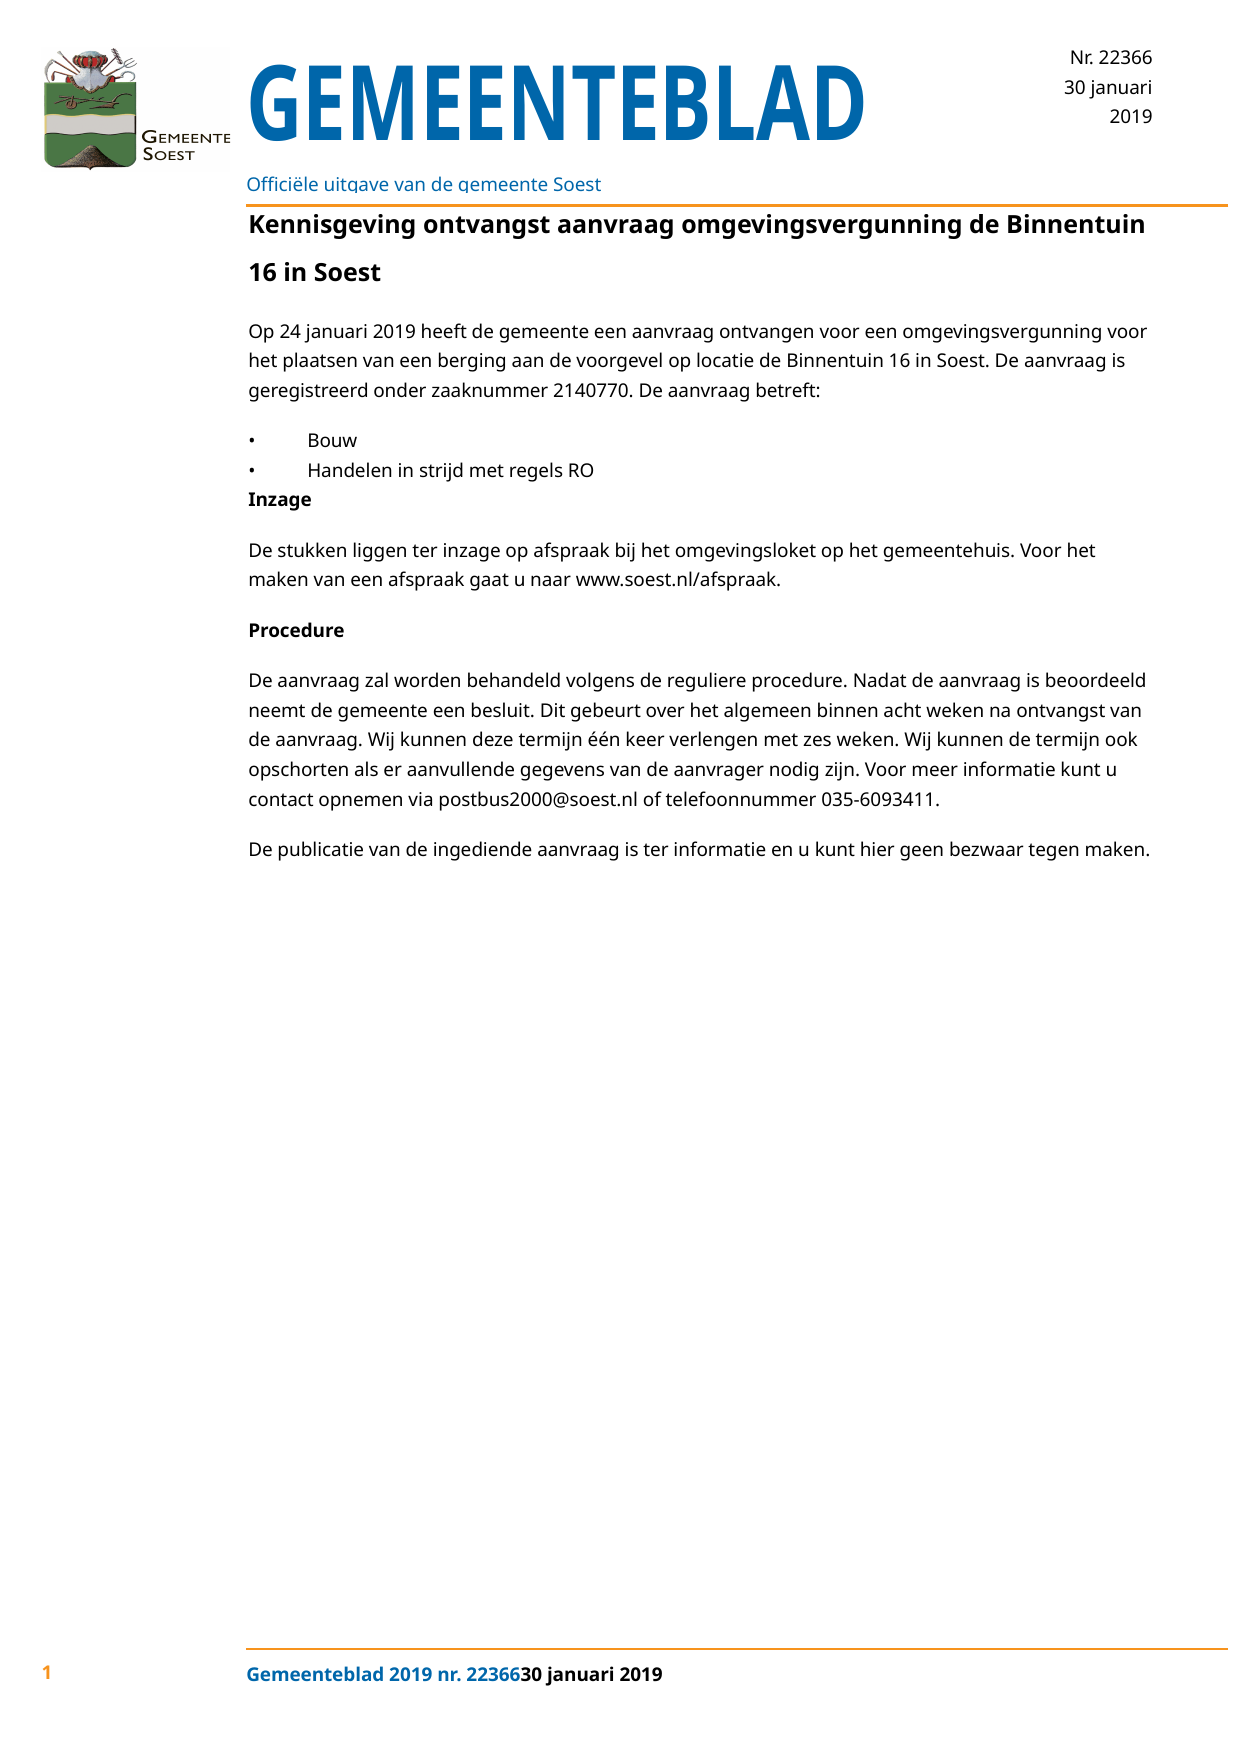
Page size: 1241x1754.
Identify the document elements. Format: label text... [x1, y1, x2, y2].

text Inzage [248, 487, 1152, 512]
text De aanvraag zal worden behandeld volgens de reguliere procedure. Nadat de aanvraag is beoordeeld neemt de gemeente een besluit. Dit gebeurt over het algemeen binnen acht weken na ontvangst van de aanvraag. Wij kunnen deze termijn één keer verlengen met zes weken. Wij kunnen de termijn ook opschorten als er aanvullende gegevens van de aanvrager nodig zijn. Voor meer informatie kunt u contact opnemen via postbus2000@soest.nl of telefoonnummer 035-6093411. [248, 667, 1152, 812]
text Procedure [248, 617, 1152, 643]
text De stukken liggen ter inzage op afspraak bij het omgevingsloket op het gemeentehuis. Voor het maken van een afspraak gaat u naar www.soest.nl/afspraak. [248, 537, 1152, 592]
text De publicatie van de ingediende aanvraag is ter informatie en u kunt hier geen bezwaar tegen maken. [248, 836, 1152, 862]
text Op 24 januari 2019 heeft de gemeente een aanvraag ontvangen voor een omgevingsvergunning voor het plaatsen van een berging aan de voorgevel op locatie de Binnentuin 16 in Soest. De aanvraag is geregistreerd onder zaaknummer 2140770. De aanvraag betreft: [248, 318, 1152, 403]
picture [41, 47, 231, 172]
list Handelen in strijd met regels RO [248, 457, 1152, 483]
list Bouw [248, 427, 1152, 453]
text Kennisgeving ontvangst aanvraag omgevingsvergunning de Binnentuin 16 in Soest [248, 207, 1152, 288]
